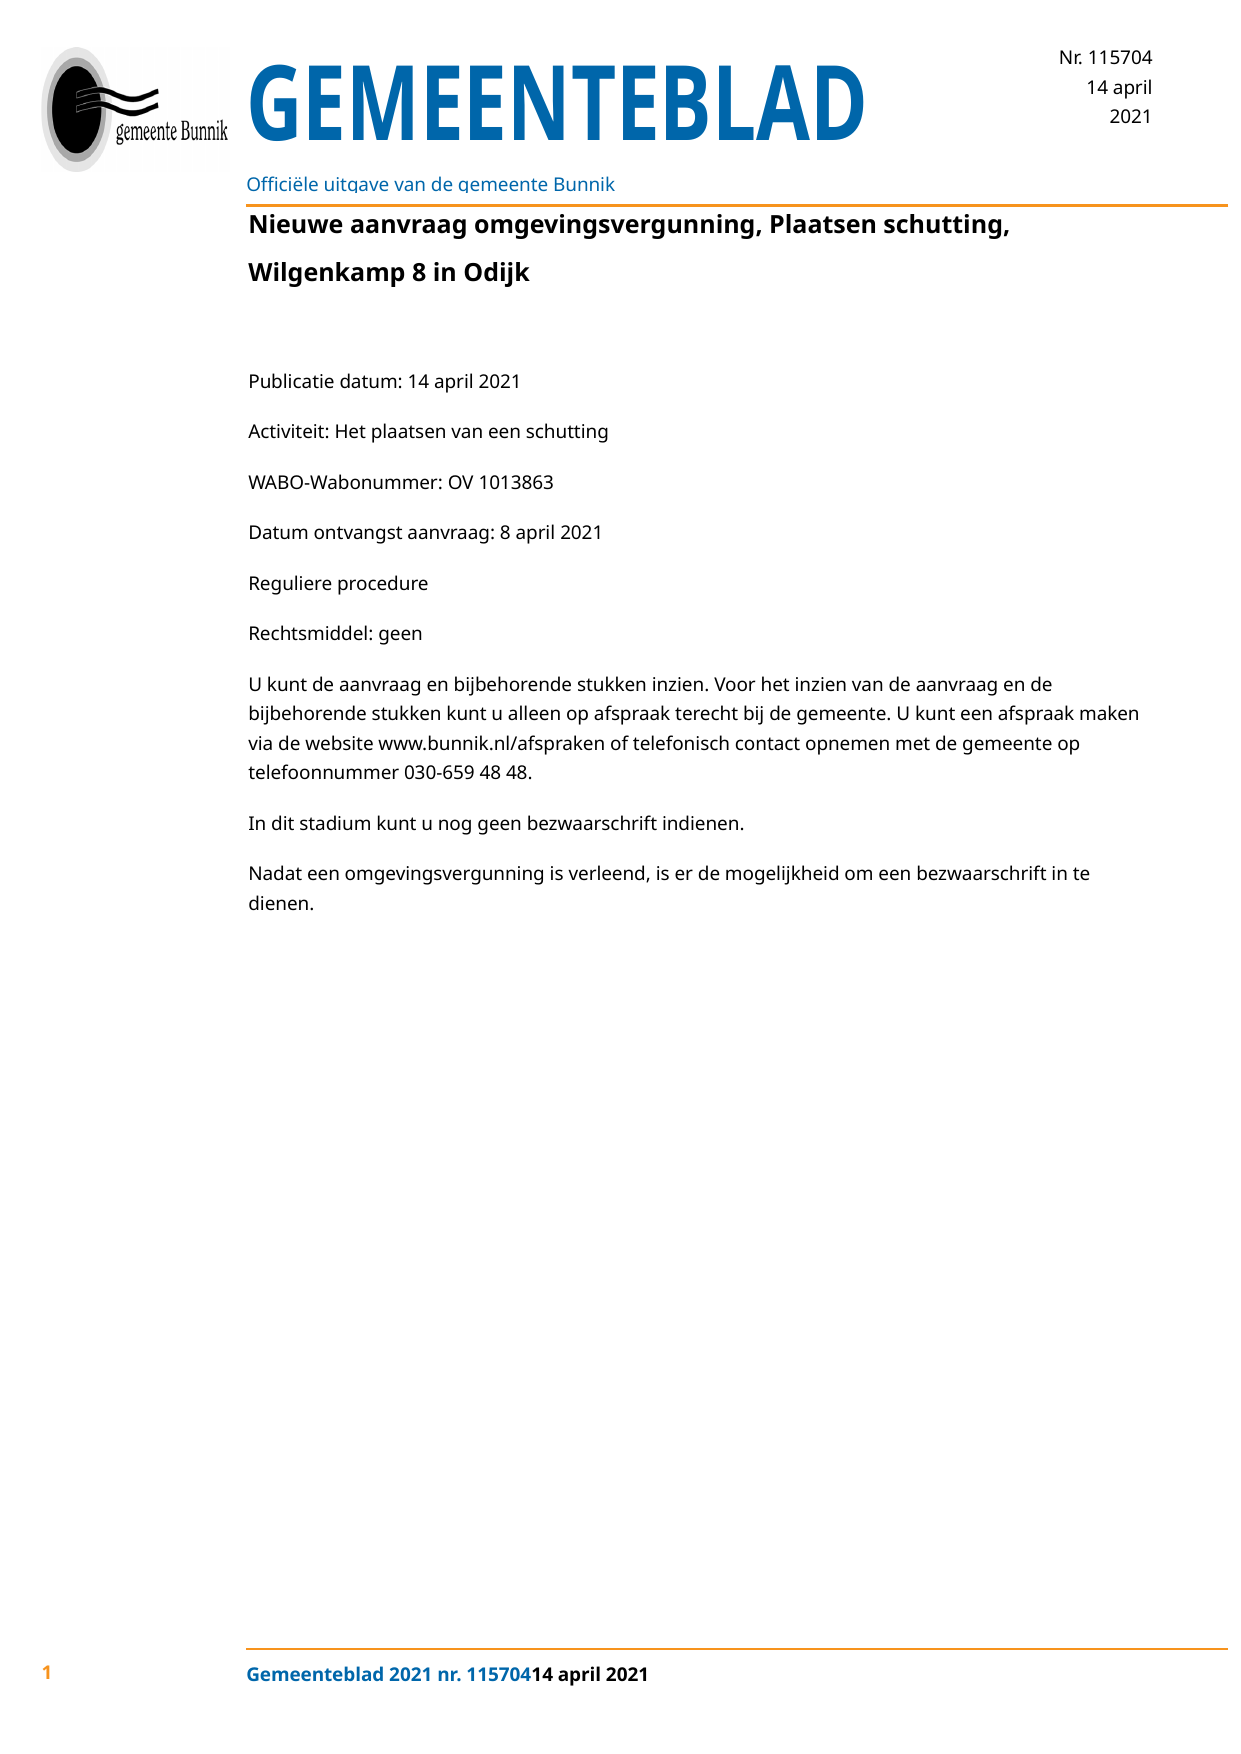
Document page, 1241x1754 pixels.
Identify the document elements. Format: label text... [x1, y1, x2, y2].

text Nadat een omgevingsvergunning is verleend, is er de mogelijkheid om een bezwaarschrift in te dienen. [248, 860, 1152, 916]
text WABO-Wabonummer: OV 1013863 [248, 469, 1152, 495]
text U kunt de aanvraag en bijbehorende stukken inzien. Voor het inzien van de aanvraag en de bijbehorende stukken kunt u alleen op afspraak terecht bij de gemeente. U kunt een afspraak maken via de website www.bunnik.nl/afspraken of telefonisch contact opnemen met de gemeente op telefoonnummer 030-659 48 48. [248, 671, 1152, 785]
text Datum ontvangst aanvraag: 8 april 2021 [248, 519, 1152, 545]
text Reguliere procedure [248, 570, 1152, 596]
text In dit stadium kunt u nog geen bezwaarschrift indienen. [248, 810, 1152, 836]
text Publicatie datum: 14 april 2021 [248, 368, 1152, 394]
text Nieuwe aanvraag omgevingsvergunning, Plaatsen schutting, Wilgenkamp 8 in Odijk [248, 207, 1152, 288]
text Activiteit: Het plaatsen van een schutting [248, 419, 1152, 444]
picture [41, 47, 231, 172]
text Rechtsmiddel: geen [248, 620, 1152, 646]
